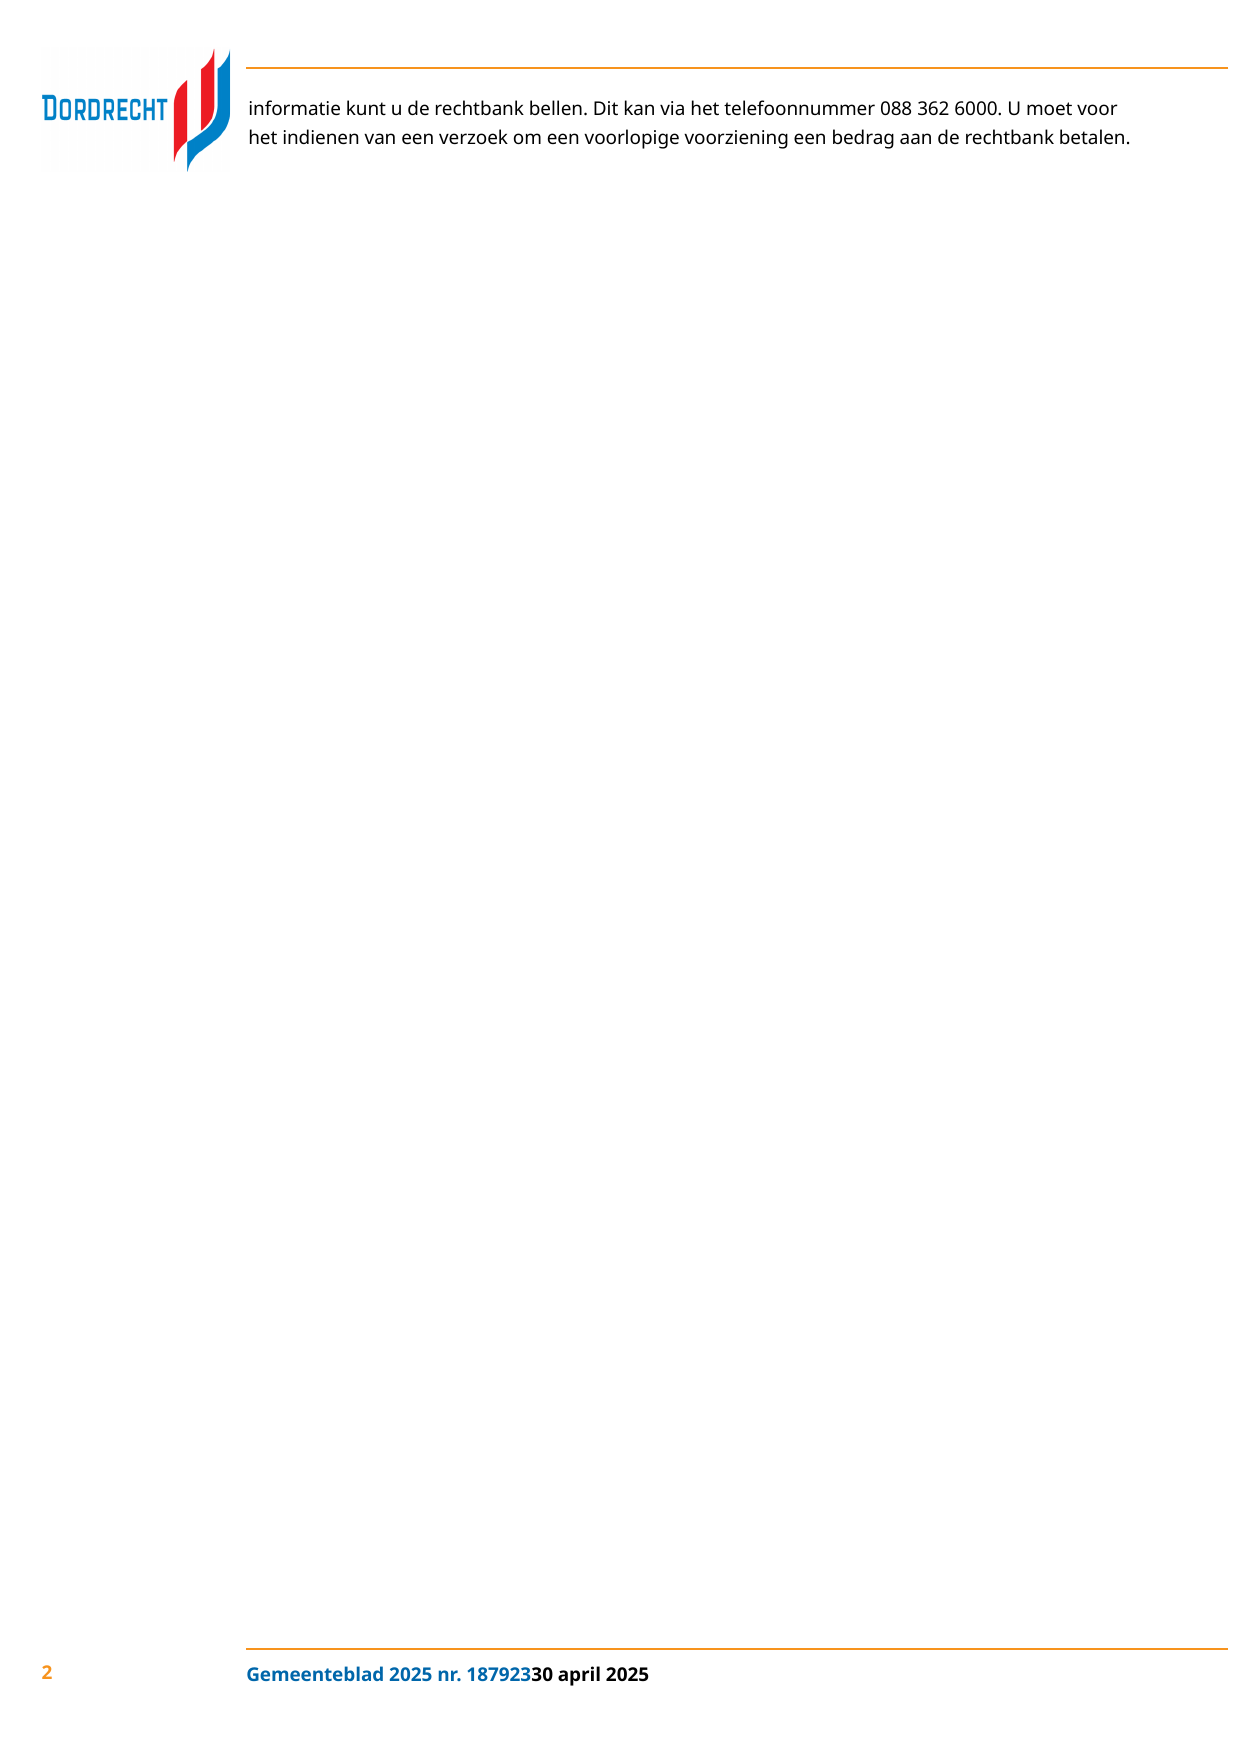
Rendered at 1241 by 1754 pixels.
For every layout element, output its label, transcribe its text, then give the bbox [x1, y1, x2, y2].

text informatie kunt u de rechtbank bellen. Dit kan via het telefoonnummer 088 362 6000. U moet voor het indienen van een verzoek om een voorlopige voorziening een bedrag aan de rechtbank betalen. [248, 95, 1152, 150]
picture [41, 47, 231, 172]
